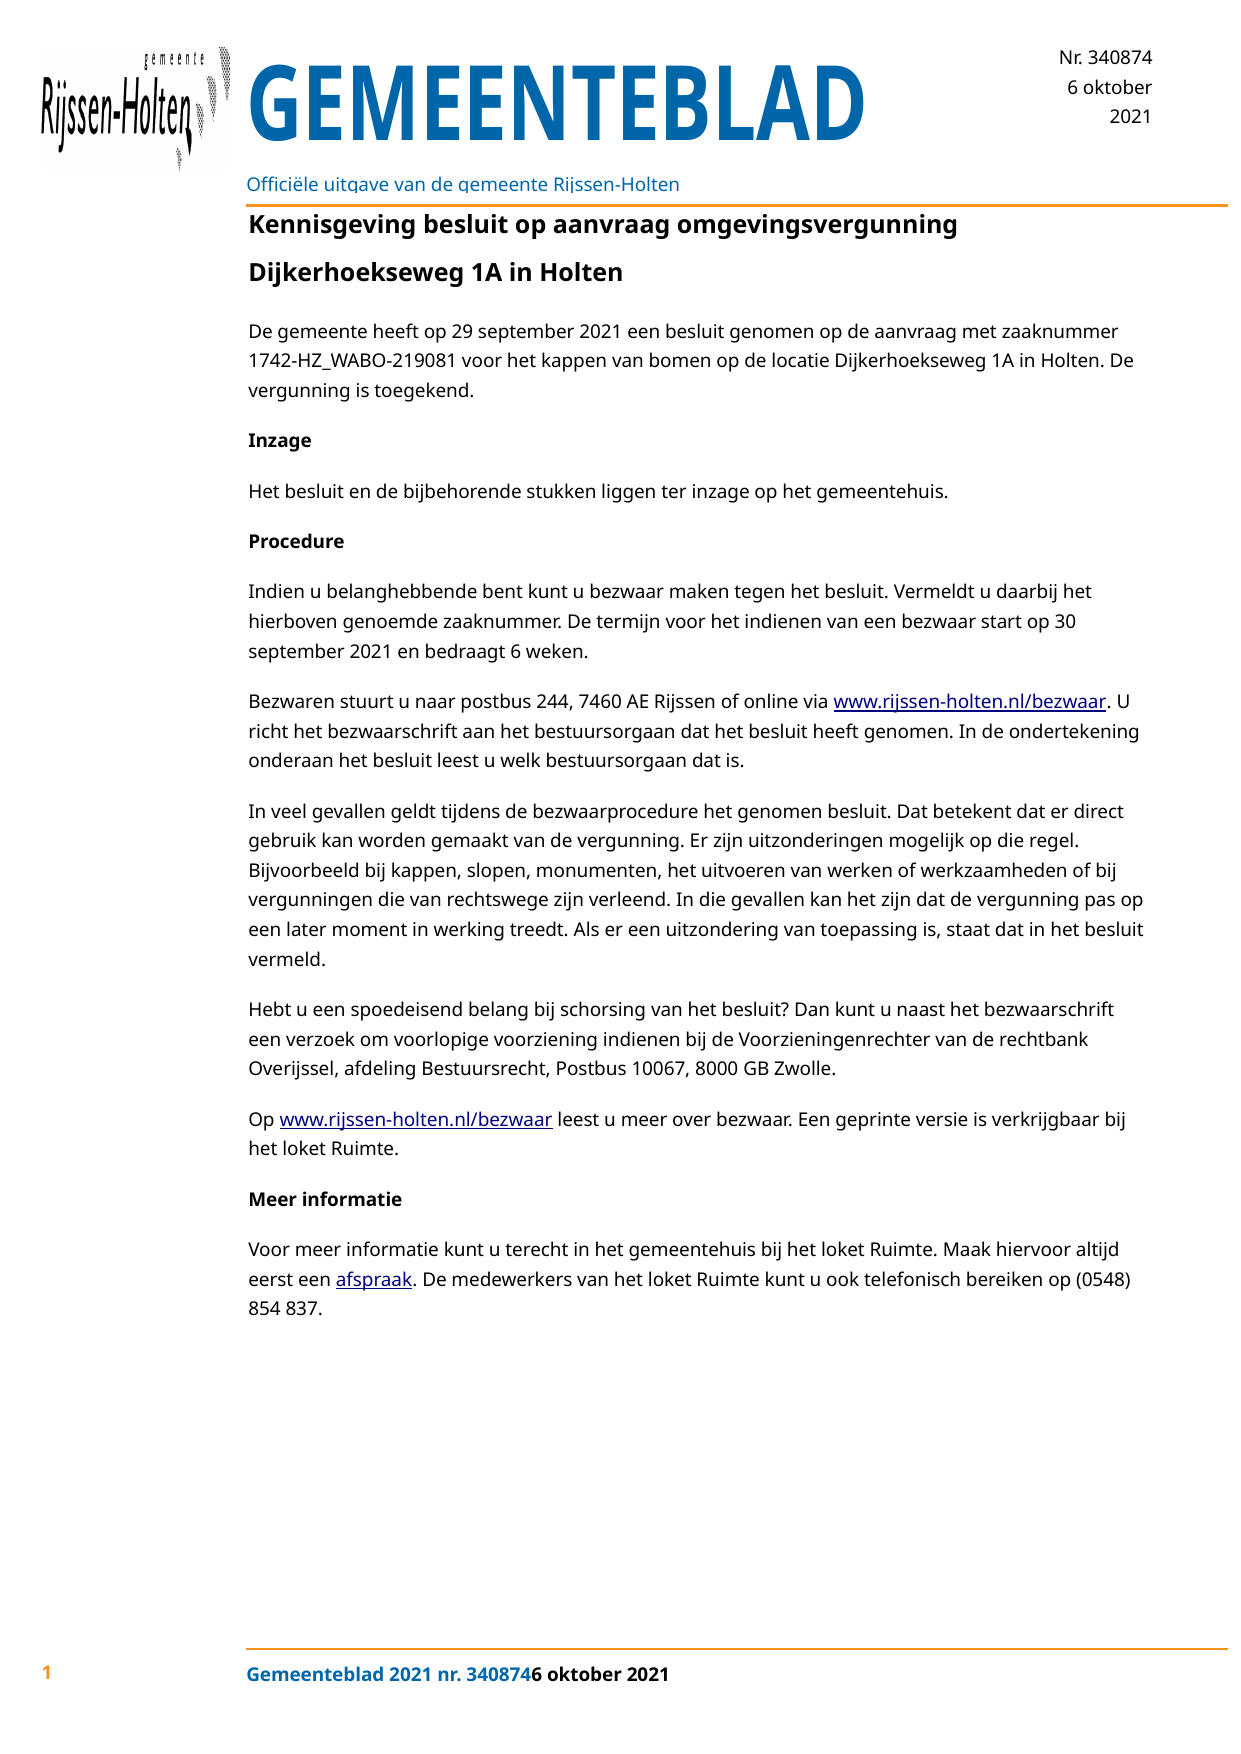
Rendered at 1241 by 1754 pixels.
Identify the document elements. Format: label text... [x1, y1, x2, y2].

text Kennisgeving besluit op aanvraag omgevingsvergunning Dijkerhoekseweg 1A in Holten [248, 207, 1152, 288]
text Meer informatie [248, 1186, 1152, 1212]
picture [41, 47, 231, 172]
text Inzage [248, 427, 1152, 453]
text Op www.rijssen-holten.nl/bezwaar leest u meer over bezwaar. Een geprinte versie is verkrijgbaar bij het loket Ruimte. [248, 1106, 1152, 1161]
text Hebt u een spoedeisend belang bij schorsing van het besluit? Dan kunt u naast het bezwaarschrift een verzoek om voorlopige voorziening indienen bij de Voorzieningenrechter van de rechtbank Overijssel, afdeling Bestuursrecht, Postbus 10067, 8000 GB Zwolle. [248, 996, 1152, 1081]
text Indien u belanghebbende bent kunt u bezwaar maken tegen het besluit. Vermeldt u daarbij het hierboven genoemde zaaknummer. De termijn voor het indienen van een bezwaar start op 30 september 2021 en bedraagt 6 weken. [248, 579, 1152, 664]
text Procedure [248, 528, 1152, 554]
text Het besluit en de bijbehorende stukken liggen ter inzage op het gemeentehuis. [248, 478, 1152, 504]
text Bezwaren stuurt u naar postbus 244, 7460 AE Rijssen of online via www.rijssen-holten.nl/bezwaar. U richt het bezwaarschrift aan het bestuursorgaan dat het besluit heeft genomen. In de ondertekening onderaan het besluit leest u welk bestuursorgaan dat is. [248, 688, 1152, 773]
text In veel gevallen geldt tijdens de bezwaarprocedure het genomen besluit. Dat betekent dat er direct gebruik kan worden gemaakt van de vergunning. Er zijn uitzonderingen mogelijk op die regel. Bijvoorbeeld bij kappen, slopen, monumenten, het uitvoeren van werken of werkzaamheden of bij vergunningen die van rechtswege zijn verleend. In die gevallen kan het zijn dat de vergunning pas op een later moment in werking treedt. Als er een uitzondering van toepassing is, staat dat in het besluit vermeld. [248, 798, 1152, 972]
text Voor meer informatie kunt u terecht in het gemeentehuis bij het loket Ruimte. Maak hiervoor altijd eerst een afspraak. De medewerkers van het loket Ruimte kunt u ook telefonisch bereiken op (0548) 854 837. [248, 1236, 1152, 1321]
text De gemeente heeft op 29 september 2021 een besluit genomen op de aanvraag met zaaknummer 1742-HZ_WABO-219081 voor het kappen van bomen op de locatie Dijkerhoekseweg 1A in Holten. De vergunning is toegekend. [248, 318, 1152, 403]
